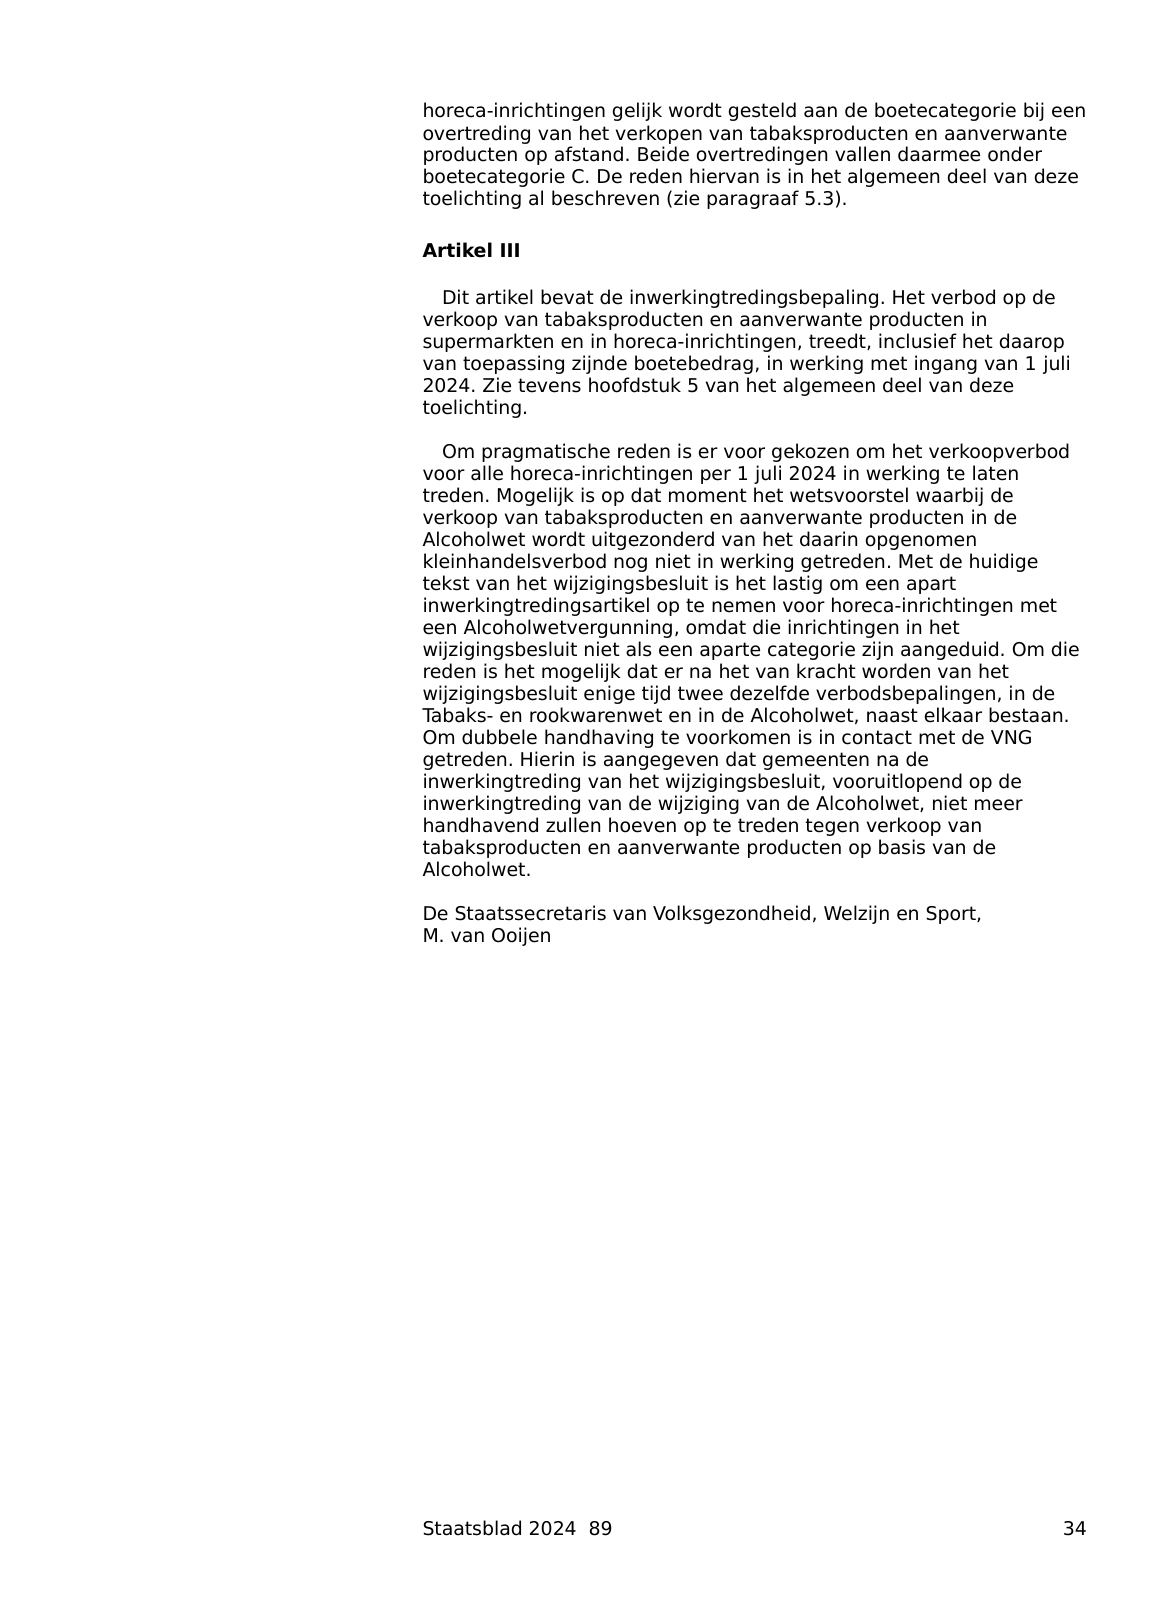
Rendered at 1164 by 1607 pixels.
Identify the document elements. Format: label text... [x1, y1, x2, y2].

text horeca-inrichtingen gelijk wordt gesteld aan de boetecategorie bij een overtreding van het verkopen van tabaksproducten en aanverwante producten op afstand. Beide overtredingen vallen daarmee onder boetecategorie C. De reden hiervan is in het algemeen deel van deze toelichting al beschreven (zie paragraaf 5.3). [422, 100, 1087, 210]
subtitle Artikel III [422, 240, 1087, 262]
text Om pragmatische reden is er voor gekozen om het verkoopverbod voor alle horeca-inrichtingen per 1 juli 2024 in werking te laten treden. Mogelijk is op dat moment het wetsvoorstel waarbij de verkoop van tabaksproducten en aanverwante producten in de Alcoholwet wordt uitgezonderd van het daarin opgenomen kleinhandelsverbod nog niet in werking getreden. Met de huidige tekst van het wijzigingsbesluit is het lastig om een apart inwerkingtredingsartikel op te nemen voor horeca-inrichtingen met een Alcoholwetvergunning, omdat die inrichtingen in het wijzigingsbesluit niet als een aparte categorie zijn aangeduid. Om die reden is het mogelijk dat er na het van kracht worden van het wijzigingsbesluit enige tijd twee dezelfde verbodsbepalingen, in de Tabaks- en rookwarenwet en in de Alcoholwet, naast elkaar bestaan. Om dubbele handhaving te voorkomen is in contact met de VNG getreden. Hierin is aangegeven dat gemeenten na de inwerkingtreding van het wijzigingsbesluit, vooruitlopend op de inwerkingtreding van de wijziging van de Alcoholwet, niet meer handhavend zullen hoeven op te treden tegen verkoop van tabaksproducten en aanverwante producten op basis van de Alcoholwet. [422, 441, 1087, 881]
text De Staatssecretaris van Volksgezondheid, Welzijn en Sport, M. van Ooijen [422, 903, 1087, 947]
text Dit artikel bevat de inwerkingtredingsbepaling. Het verbod op de verkoop van tabaksproducten en aanverwante producten in supermarkten en in horeca-inrichtingen, treedt, inclusief het daarop van toepassing zijnde boetebedrag, in werking met ingang van 1 juli 2024. Zie tevens hoofdstuk 5 van het algemeen deel van deze toelichting. [422, 287, 1087, 419]
